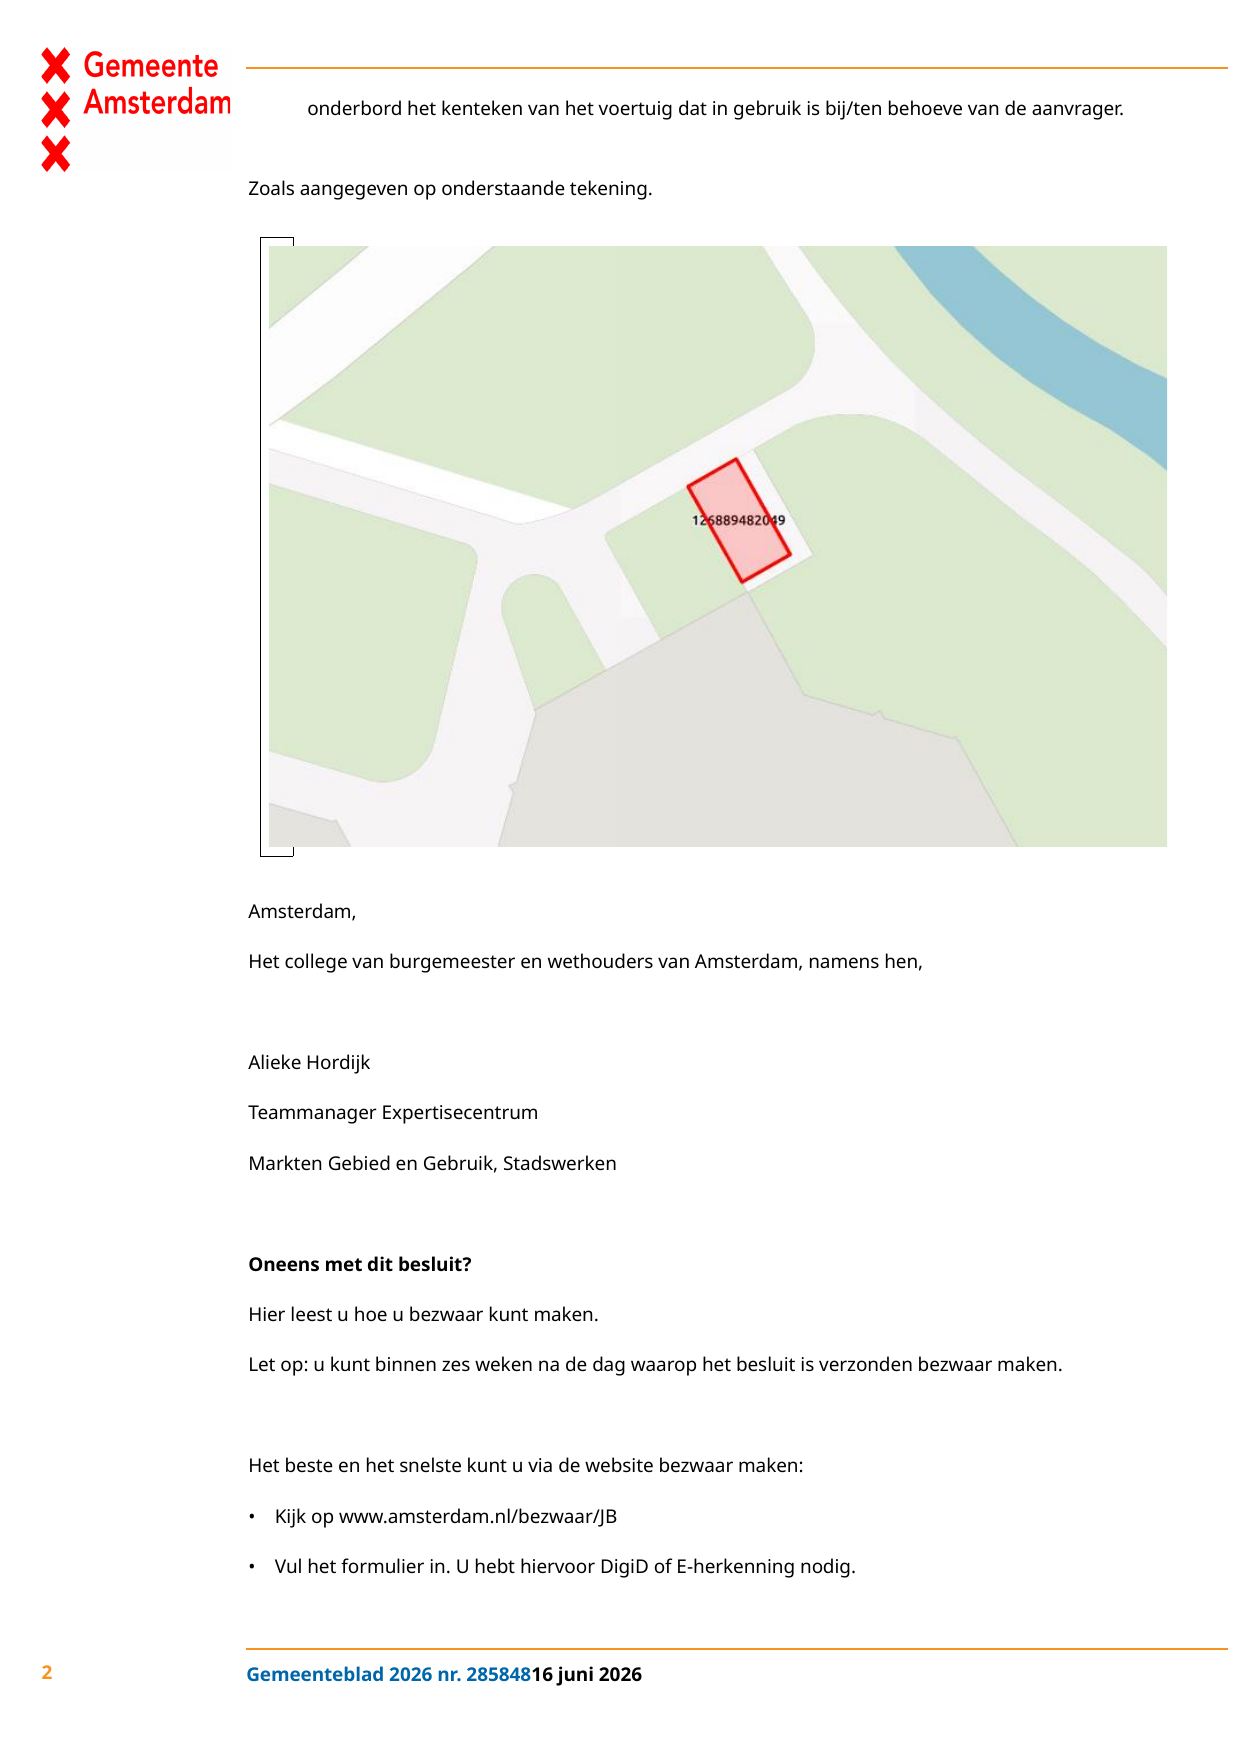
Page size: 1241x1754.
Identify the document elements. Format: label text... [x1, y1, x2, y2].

text Alieke Hordijk [248, 1049, 1152, 1075]
text Zoals aangegeven op onderstaande tekening. [248, 175, 1152, 201]
text • Kijk op www.amsterdam.nl/bezwaar/JB [248, 1503, 1152, 1528]
text Markten Gebied en Gebruik, Stadswerken [248, 1150, 1152, 1176]
picture [268, 246, 1168, 847]
text Het college van burgemeester en wethouders van Amsterdam, namens hen, [248, 948, 1152, 974]
text • Vul het formulier in. U hebt hiervoor DigiD of E-herkenning nodig. [248, 1553, 1152, 1579]
text Teammanager Expertisecentrum [248, 1099, 1152, 1125]
text Amsterdam, [248, 898, 1152, 923]
list onderbord het kenteken van het voertuig dat in gebruik is bij/ten behoeve van de aanvrager. [248, 95, 1152, 121]
picture [41, 47, 231, 172]
text Oneens met dit besluit? [248, 1251, 1152, 1276]
text Het beste en het snelste kunt u via de website bezwaar maken: [248, 1452, 1152, 1478]
text Hier leest u hoe u bezwaar kunt maken. [248, 1301, 1152, 1327]
text Let op: u kunt binnen zes weken na de dag waarop het besluit is verzonden bezwaar maken. [248, 1352, 1152, 1377]
